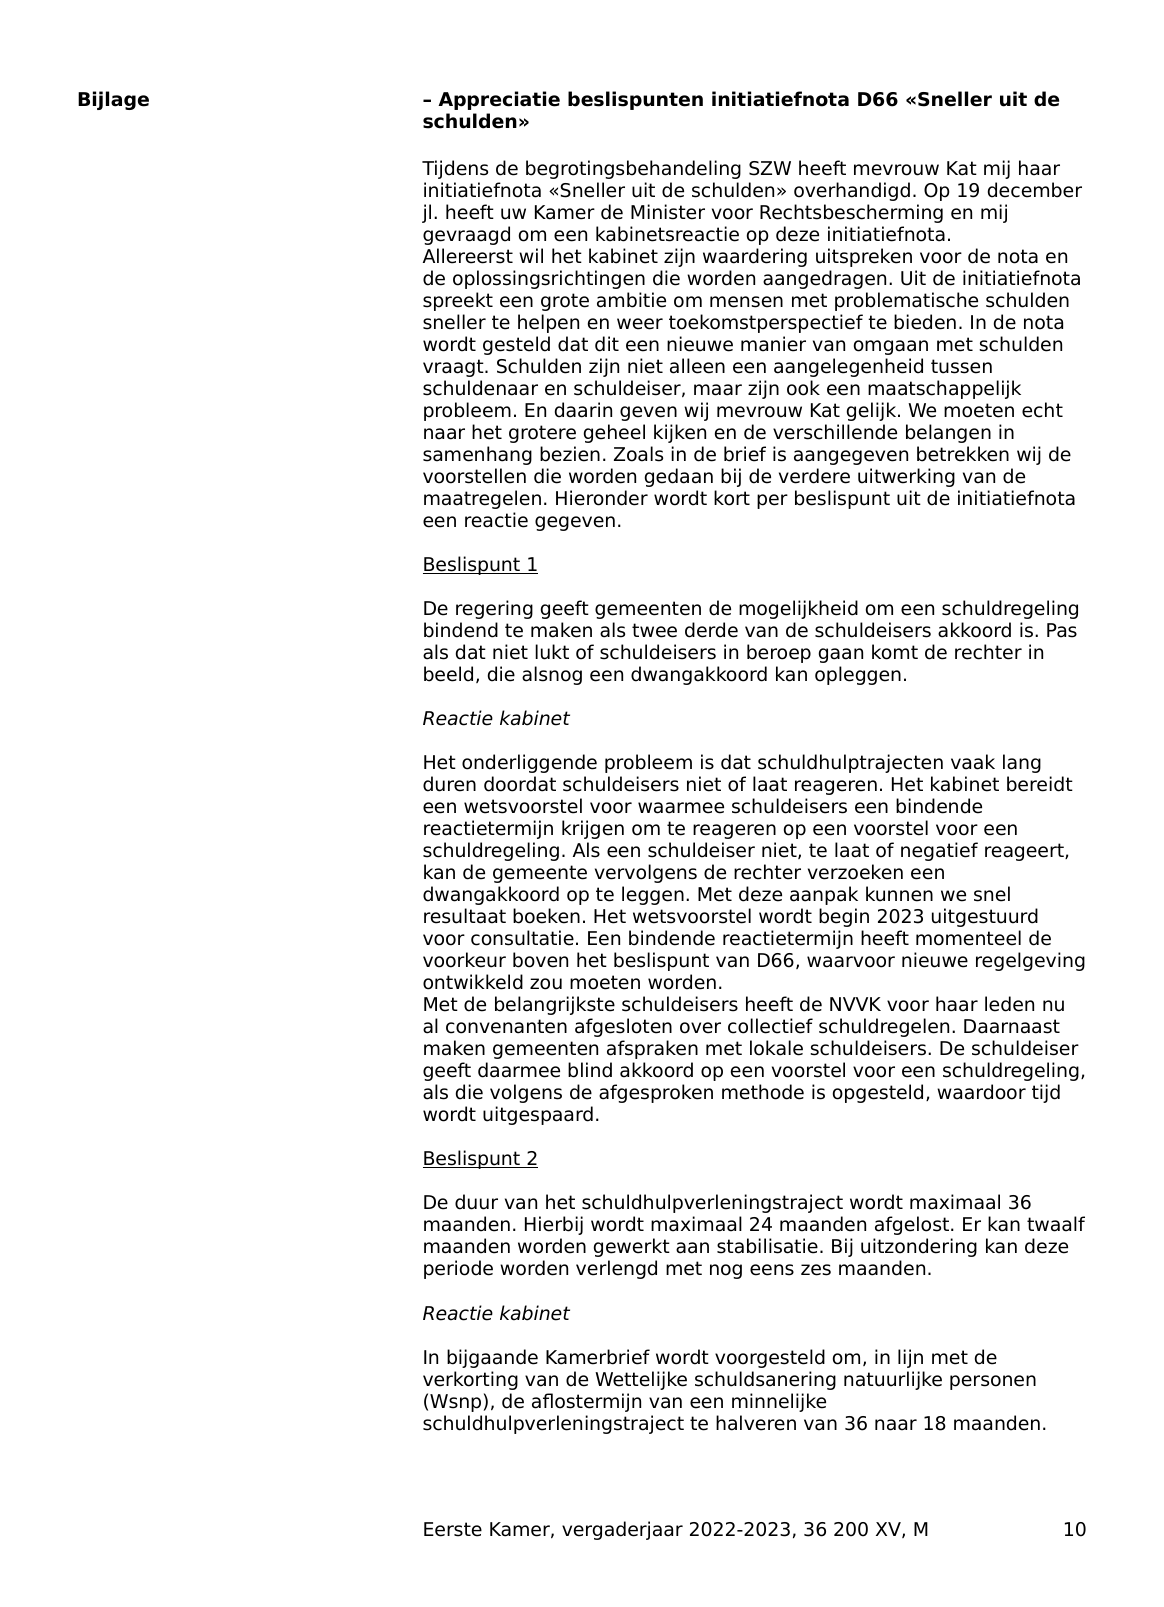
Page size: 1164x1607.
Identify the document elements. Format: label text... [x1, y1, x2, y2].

subtitle Reactie kabinet [422, 708, 1087, 730]
text Met de belangrijkste schuldeisers heeft de NVVK voor haar leden nu al convenanten afgesloten over collectief schuldregelen. Daarnaast maken gemeenten afspraken met lokale schuldeisers. De schuldeiser geeft daarmee blind akkoord op een voorstel voor een schuldregeling, als die volgens de afgesproken methode is opgesteld, waardoor tijd wordt uitgespaard. [422, 994, 1087, 1126]
text De duur van het schuldhulpverleningstraject wordt maximaal 36 maanden. Hierbij wordt maximaal 24 maanden afgelost. Er kan twaalf maanden worden gewerkt aan stabilisatie. Bij uitzondering kan deze periode worden verlengd met nog eens zes maanden. [422, 1192, 1087, 1280]
subtitle Beslispunt 2 [422, 1148, 1087, 1170]
text In bijgaande Kamerbrief wordt voorgesteld om, in lijn met de verkorting van de Wettelijke schuldsanering natuurlijke personen (Wsnp), de aflostermijn van een minnelijke schuldhulpverleningstraject te halveren van 36 naar 18 maanden. [422, 1347, 1087, 1434]
subtitle Beslispunt 1 [422, 554, 1087, 576]
text Allereerst wil het kabinet zijn waardering uitspreken voor de nota en de oplossingsrichtingen die worden aangedragen. Uit de initiatiefnota spreekt een grote ambitie om mensen met problematische schulden sneller te helpen en weer toekomstperspectief te bieden. In de nota wordt gesteld dat dit een nieuwe manier van omgaan met schulden vraagt. Schulden zijn niet alleen een aangelegenheid tussen schuldenaar en schuldeiser, maar zijn ook een maatschappelijk probleem. En daarin geven wij mevrouw Kat gelijk. We moeten echt naar het grotere geheel kijken en de verschillende belangen in samenhang bezien. Zoals in de brief is aangegeven betrekken wij de voorstellen die worden gedaan bij de verdere uitwerking van de maatregelen. Hieronder wordt kort per beslispunt uit de initiatiefnota een reactie gegeven. [422, 246, 1087, 532]
subtitle Reactie kabinet [422, 1302, 1087, 1324]
subtitle Bijlage – Appreciatie beslispunten initiatiefnota D66 «Sneller uit de schulden» [77, 89, 1087, 133]
text De regering geeft gemeenten de mogelijkheid om een schuldregeling bindend te maken als twee derde van de schuldeisers akkoord is. Pas als dat niet lukt of schuldeisers in beroep gaan komt de rechter in beeld, die alsnog een dwangakkoord kan opleggen. [422, 598, 1087, 686]
text Het onderliggende probleem is dat schuldhulptrajecten vaak lang duren doordat schuldeisers niet of laat reageren. Het kabinet bereidt een wetsvoorstel voor waarmee schuldeisers een bindende reactietermijn krijgen om te reageren op een voorstel voor een schuldregeling. Als een schuldeiser niet, te laat of negatief reageert, kan de gemeente vervolgens de rechter verzoeken een dwangakkoord op te leggen. Met deze aanpak kunnen we snel resultaat boeken. Het wetsvoorstel wordt begin 2023 uitgestuurd voor consultatie. Een bindende reactietermijn heeft momenteel de voorkeur boven het beslispunt van D66, waarvoor nieuwe regelgeving ontwikkeld zou moeten worden. [422, 752, 1087, 994]
text Tijdens de begrotingsbehandeling SZW heeft mevrouw Kat mij haar initiatiefnota «Sneller uit de schulden» overhandigd. Op 19 december jl. heeft uw Kamer de Minister voor Rechtsbescherming en mij gevraagd om een kabinetsreactie op deze initiatiefnota. [422, 158, 1087, 246]
